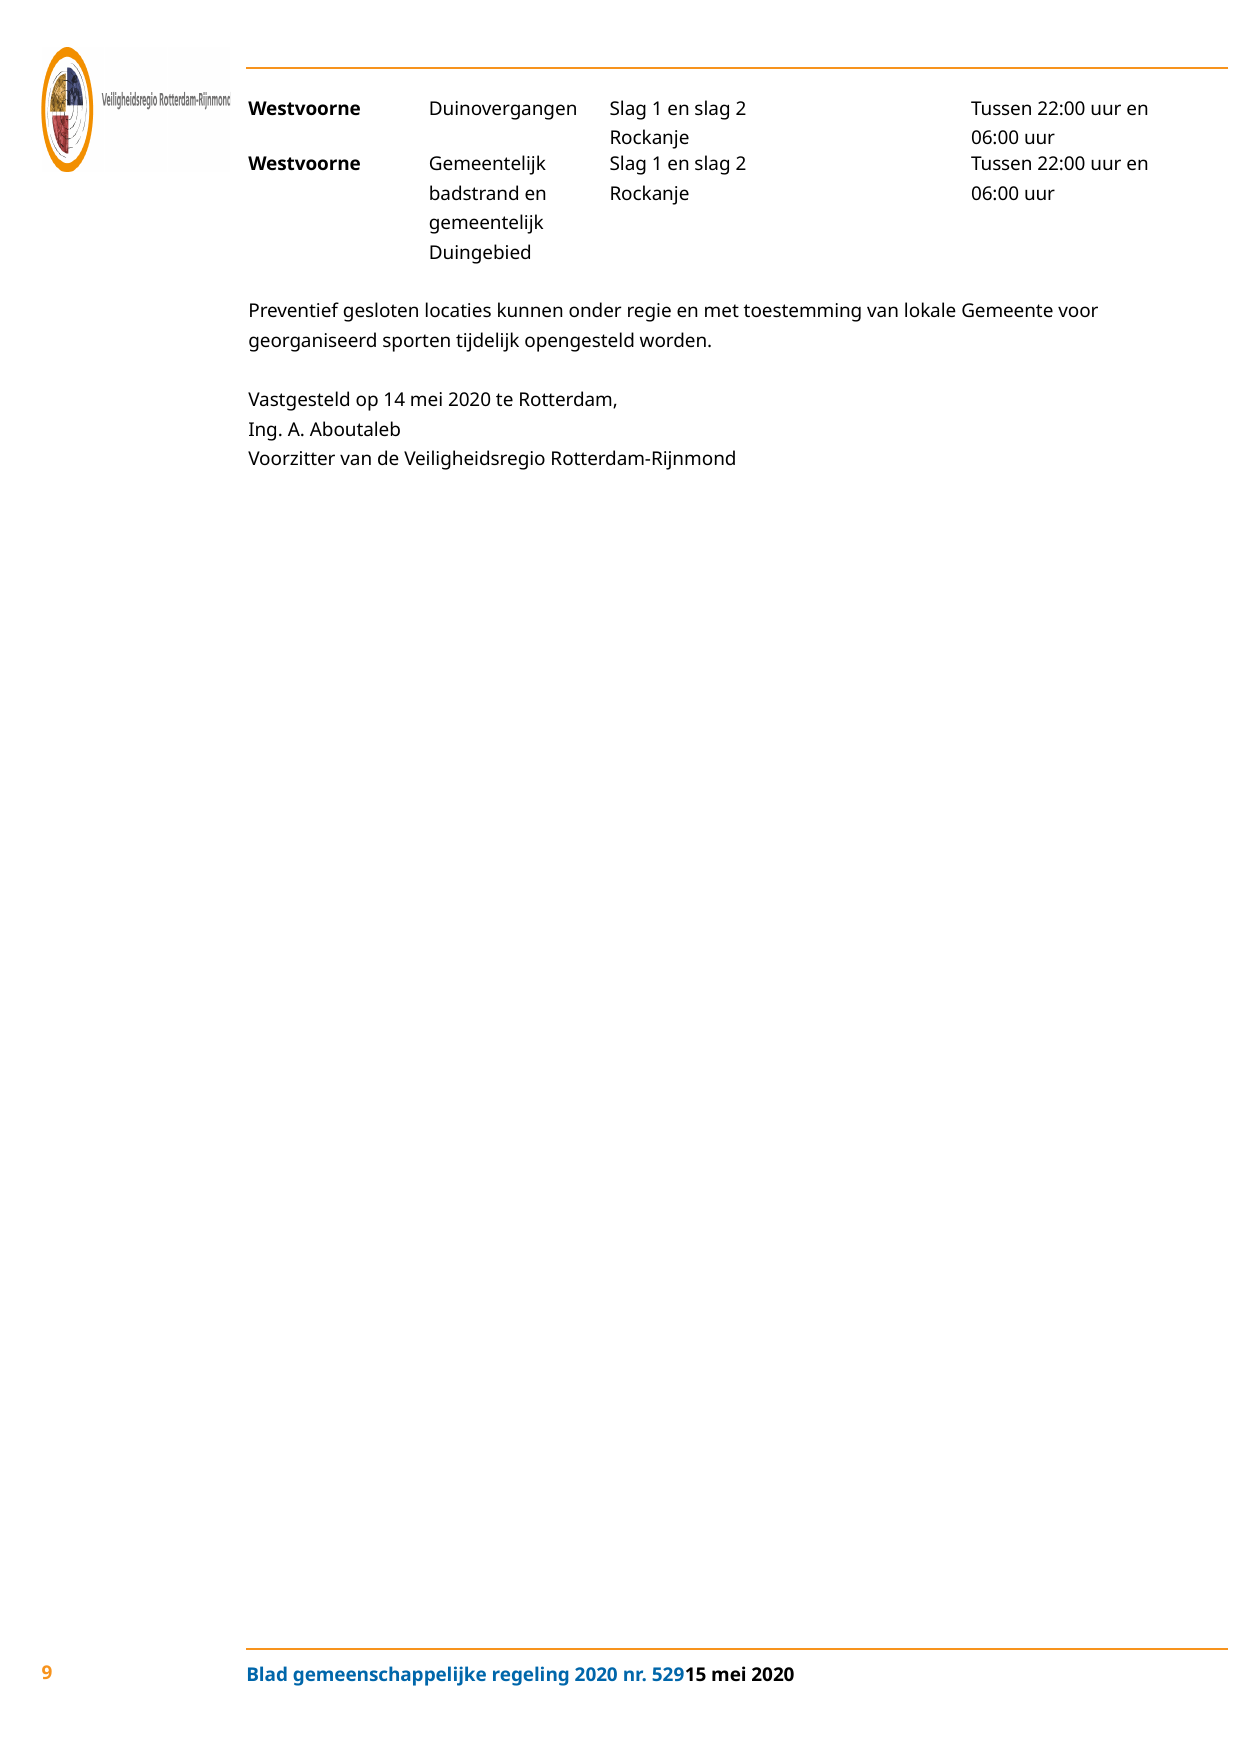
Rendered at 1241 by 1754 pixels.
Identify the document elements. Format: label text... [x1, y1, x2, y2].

text Ing. A. Aboutaleb [248, 416, 1152, 441]
table_cell [790, 150, 971, 264]
table_cell Gemeentelijk badstrand en gemeentelijk Duingebied [429, 150, 609, 264]
text Preventief gesloten locaties kunnen onder regie en met toestemming van lokale Gemeente voor georganiseerd sporten tijdelijk opengesteld worden. [248, 297, 1152, 353]
table_cell Tussen 22:00 uur en 06:00 uur [971, 150, 1152, 264]
table_cell Slag 1 en slag 2 Rockanje [609, 95, 790, 150]
table_cell Slag 1 en slag 2 Rockanje [609, 150, 790, 264]
text Vastgesteld op 14 mei 2020 te Rotterdam, [248, 386, 1152, 412]
table_cell [790, 95, 971, 150]
table_cell Westvoorne [248, 95, 429, 150]
table_cell Duinovergangen [429, 95, 609, 150]
table_cell Westvoorne [248, 150, 429, 264]
picture [41, 47, 231, 172]
text Voorzitter van de Veiligheidsregio Rotterdam-Rijnmond [248, 445, 1152, 471]
table_cell Tussen 22:00 uur en 06:00 uur [971, 95, 1152, 150]
